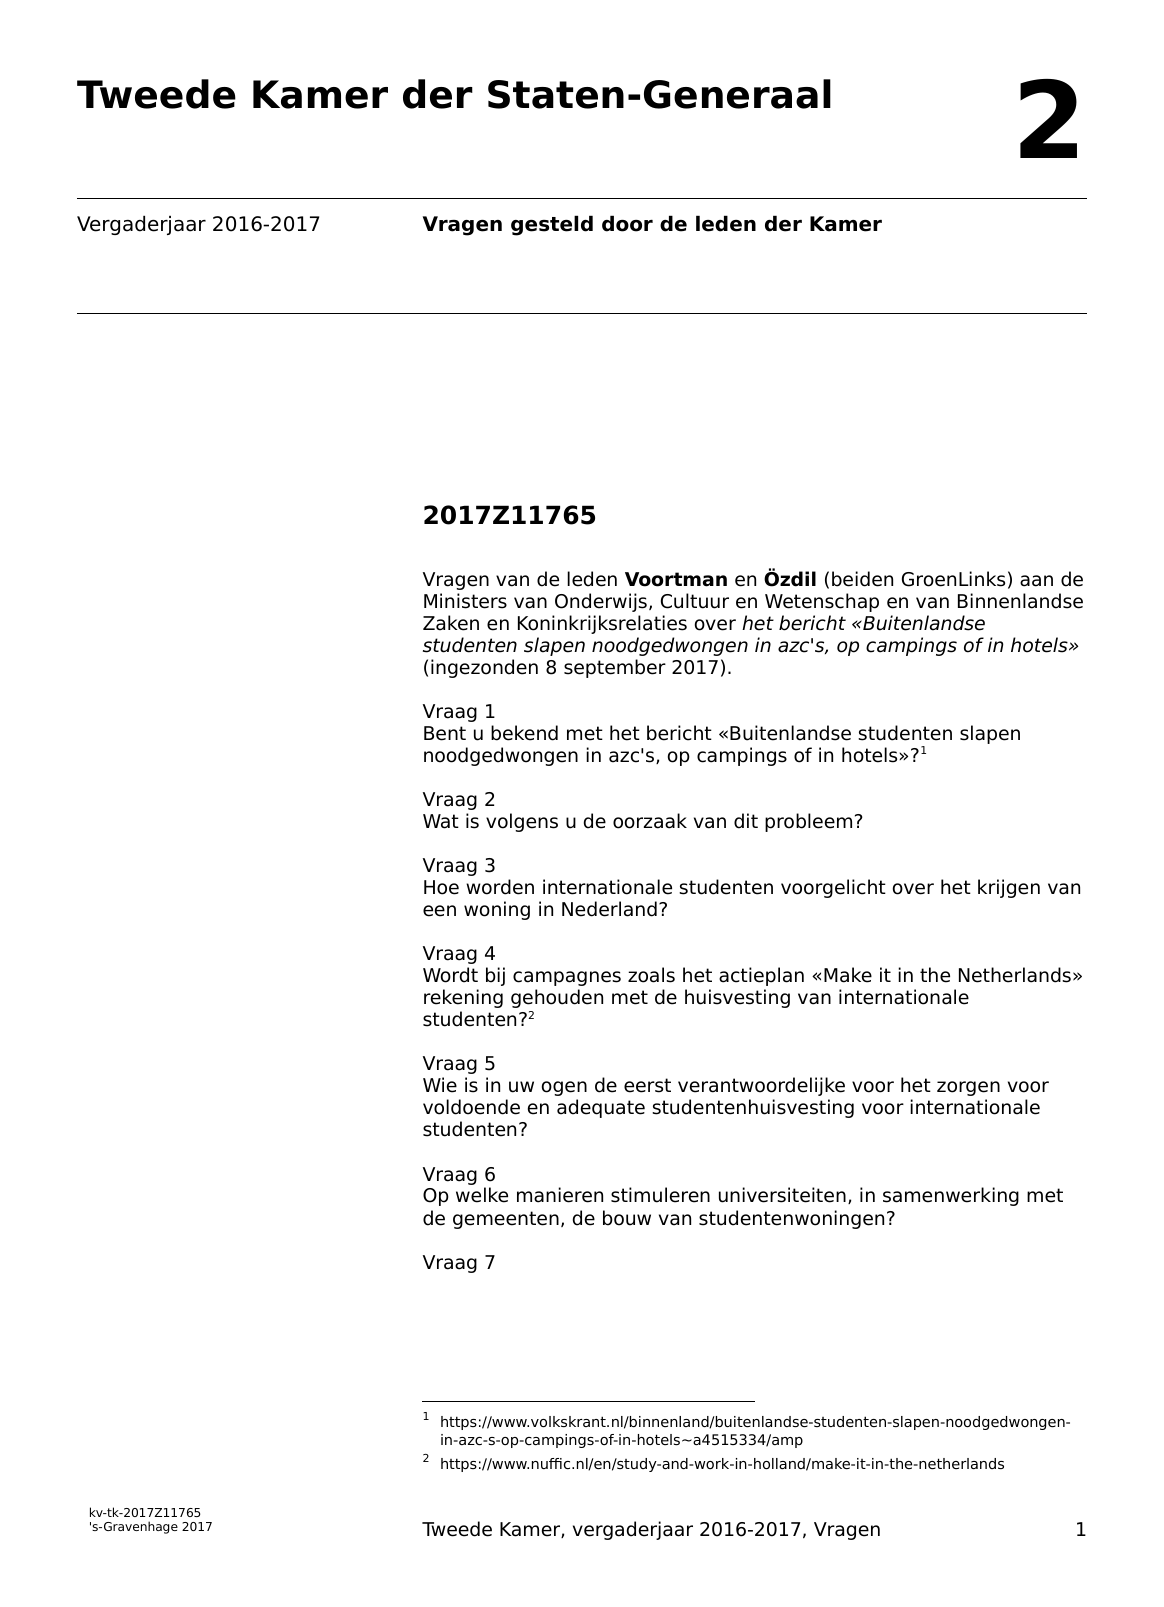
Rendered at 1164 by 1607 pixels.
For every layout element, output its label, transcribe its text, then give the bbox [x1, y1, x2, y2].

text Hoe worden internationale studenten voorgelicht over het krijgen van een woning in Nederland? [422, 877, 1087, 921]
text Vraag 2 [422, 789, 1087, 811]
text 's-Gravenhage 2017 [88, 1520, 323, 1534]
table_cell Vergaderjaar 2016-2017 [77, 199, 422, 313]
text 2017Z11765 [422, 501, 1087, 531]
text Vraag 3 [422, 855, 1087, 877]
text Vraag 6 [422, 1163, 1087, 1185]
text Vragen van de leden Voortman en Özdil (beiden GroenLinks) aan de Ministers van Onderwijs, Cultuur en Wetenschap en van Binnenlandse Zaken en Koninkrijksrelaties over het bericht «Buitenlandse studenten slapen noodgedwongen in azc's, op campings of in hotels» (ingezonden 8 september 2017). [422, 569, 1087, 679]
text Vraag 5 [422, 1053, 1087, 1075]
text https://www.nuffic.nl/en/study-and-work-in-holland/make-it-in-the-netherlands [422, 1452, 1087, 1474]
table_header 2 [886, 59, 1087, 198]
text kv-tk-2017Z11765 [88, 1506, 323, 1520]
text Bent u bekend met het bericht «Buitenlandse studenten slapen noodgedwongen in azc's, op campings of in hotels»? [422, 723, 1087, 767]
text https://www.volkskrant.nl/binnenland/buitenlandse-studenten-slapen-noodgedwongen-in-azc-s-op-campings-of-in-hotels~a4515334/amp [422, 1410, 1087, 1449]
text Wat is volgens u de oorzaak van dit probleem? [422, 811, 1087, 833]
text Wordt bij campagnes zoals het actieplan «Make it in the Netherlands» rekening gehouden met de huisvesting van internationale studenten? [422, 965, 1087, 1031]
text Wie is in uw ogen de eerst verantwoordelijke voor het zorgen voor voldoende en adequate studentenhuisvesting voor internationale studenten? [422, 1075, 1087, 1141]
text Vraag 4 [422, 943, 1087, 965]
table_header Tweede Kamer der Staten-Generaal [77, 59, 886, 198]
text Vraag 1 [422, 701, 1087, 723]
text Op welke manieren stimuleren universiteiten, in samenwerking met de gemeenten, de bouw van studentenwoningen? [422, 1185, 1087, 1229]
table_cell Vragen gesteld door de leden der Kamer [422, 199, 1087, 313]
text Vraag 7 [422, 1252, 1087, 1273]
